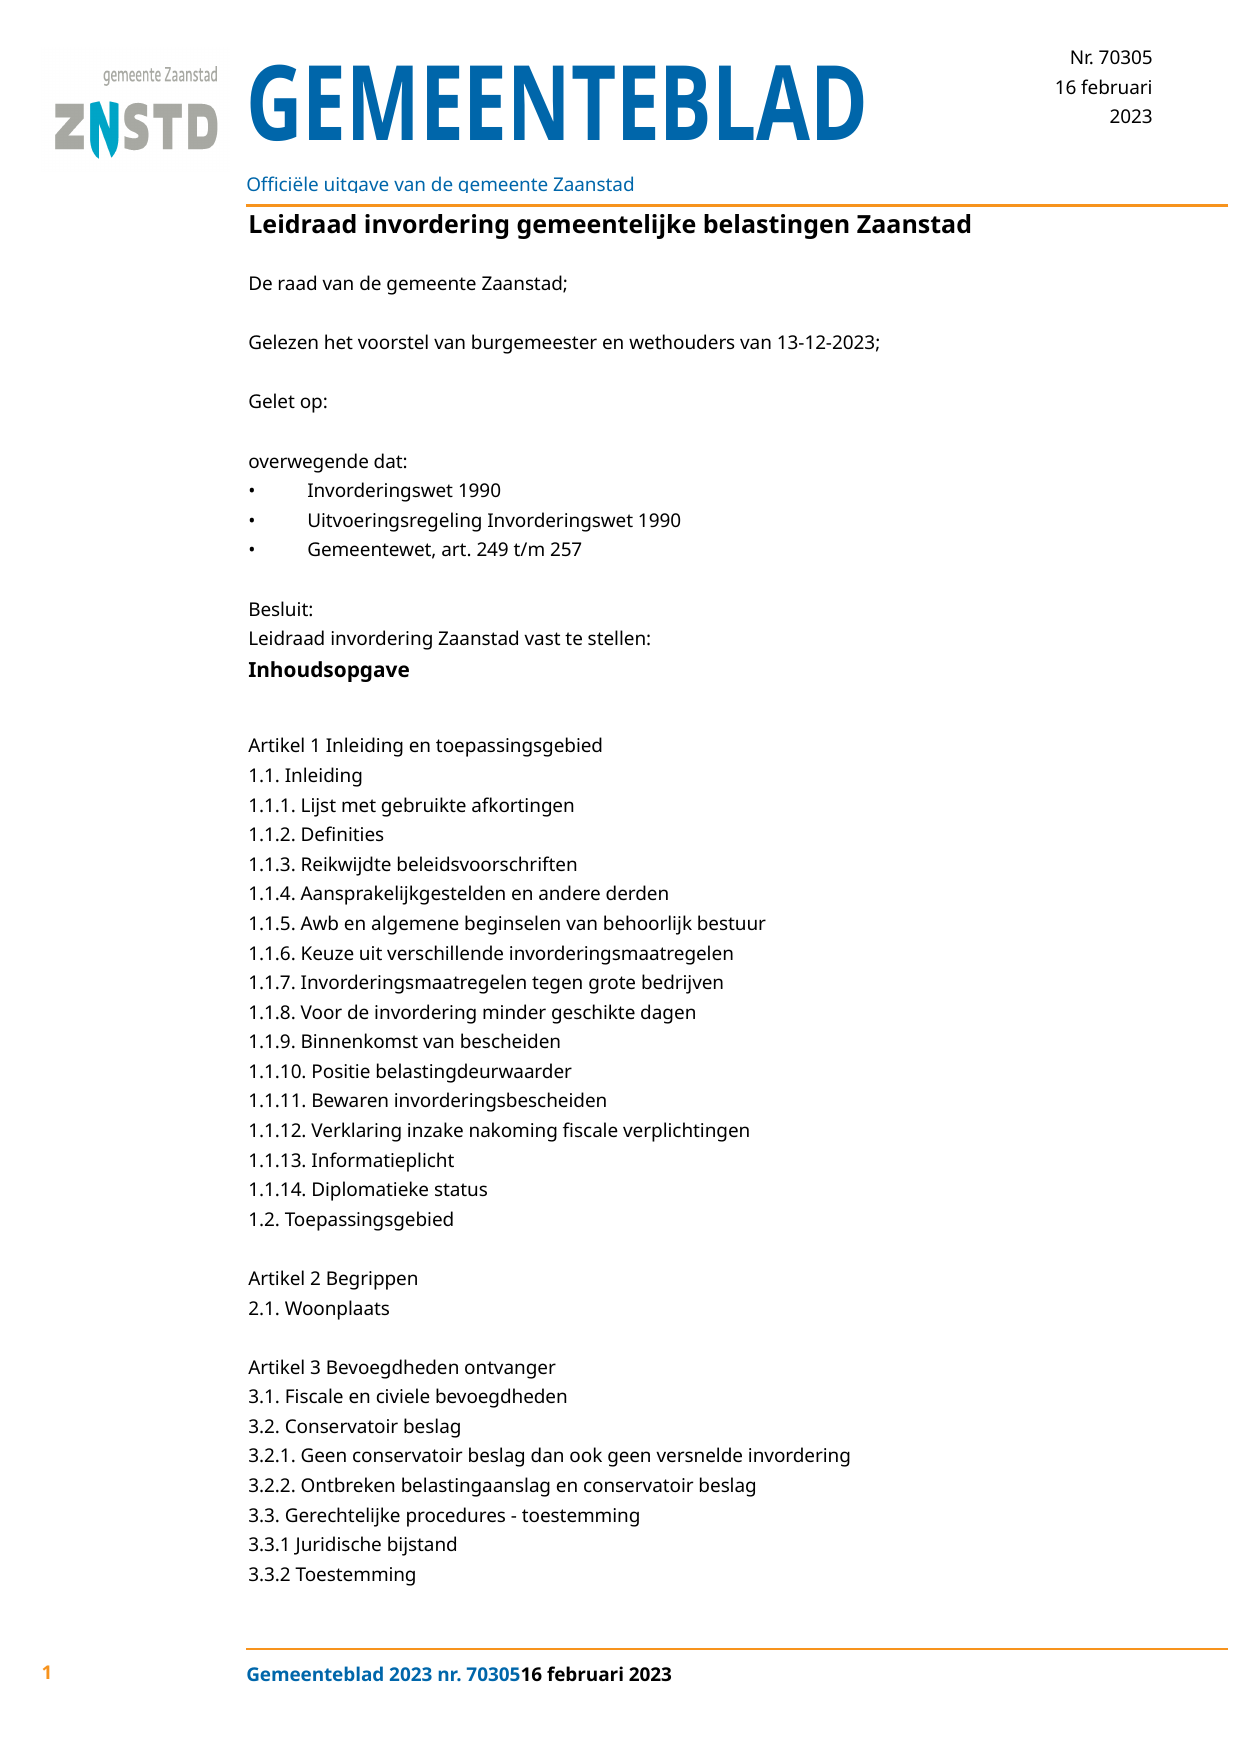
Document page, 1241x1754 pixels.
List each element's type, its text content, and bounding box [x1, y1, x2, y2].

text Inhoudsopgave [248, 655, 1152, 683]
text Besluit: [248, 596, 1152, 621]
text 1.1.12. Verklaring inzake nakoming fiscale verplichtingen [248, 1117, 1152, 1143]
text 3.1. Fiscale en civiele bevoegdheden [248, 1383, 1152, 1409]
text 1.1.5. Awb en algemene beginselen van behoorlijk bestuur [248, 910, 1152, 936]
list Gemeentewet, art. 249 t/m 257 [248, 537, 1152, 562]
text 1.1.3. Reikwijdte beleidsvoorschriften [248, 851, 1152, 877]
text 3.2. Conservatoir beslag [248, 1413, 1152, 1439]
text 3.2.2. Ontbreken belastingaanslag en conservatoir beslag [248, 1472, 1152, 1498]
text Artikel 1 Inleiding en toepassingsgebied [248, 733, 1152, 758]
text 1.1.1. Lijst met gebruikte afkortingen [248, 792, 1152, 817]
text Artikel 2 Begrippen [248, 1265, 1152, 1291]
text 1.1.2. Definities [248, 821, 1152, 847]
text 3.2.1. Geen conservatoir beslag dan ook geen versnelde invordering [248, 1443, 1152, 1468]
text Gelet op: [248, 389, 1152, 414]
text Leidraad invordering Zaanstad vast te stellen: [248, 625, 1152, 651]
text 3.3.1 Juridische bijstand [248, 1531, 1152, 1557]
text Leidraad invordering gemeentelijke belastingen Zaanstad [248, 207, 1152, 241]
text 1.1.11. Bewaren invorderingsbescheiden [248, 1088, 1152, 1113]
list Invorderingswet 1990 [248, 477, 1152, 503]
text 1.1.8. Voor de invordering minder geschikte dagen [248, 999, 1152, 1024]
text overwegende dat: [248, 448, 1152, 473]
text 1.1.10. Positie belastingdeurwaarder [248, 1058, 1152, 1084]
text 3.3.2 Toestemming [248, 1561, 1152, 1587]
text 1.1.7. Invorderingsmaatregelen tegen grote bedrijven [248, 969, 1152, 995]
text 1.1.13. Informatieplicht [248, 1147, 1152, 1172]
list Uitvoeringsregeling Invorderingswet 1990 [248, 507, 1152, 533]
text 3.3. Gerechtelijke procedures - toestemming [248, 1502, 1152, 1527]
text De raad van de gemeente Zaanstad; [248, 270, 1152, 296]
picture [41, 47, 231, 172]
text 2.1. Woonplaats [248, 1295, 1152, 1320]
text 1.1.14. Diplomatieke status [248, 1176, 1152, 1202]
text Artikel 3 Bevoegdheden ontvanger [248, 1354, 1152, 1379]
text 1.1.6. Keuze uit verschillende invorderingsmaatregelen [248, 940, 1152, 965]
text 1.1.9. Binnenkomst van bescheiden [248, 1028, 1152, 1054]
text 1.1. Inleiding [248, 762, 1152, 788]
text 1.1.4. Aansprakelijkgestelden en andere derden [248, 881, 1152, 906]
text 1.2. Toepassingsgebied [248, 1206, 1152, 1232]
text Gelezen het voorstel van burgemeester en wethouders van 13-12-2023; [248, 329, 1152, 355]
